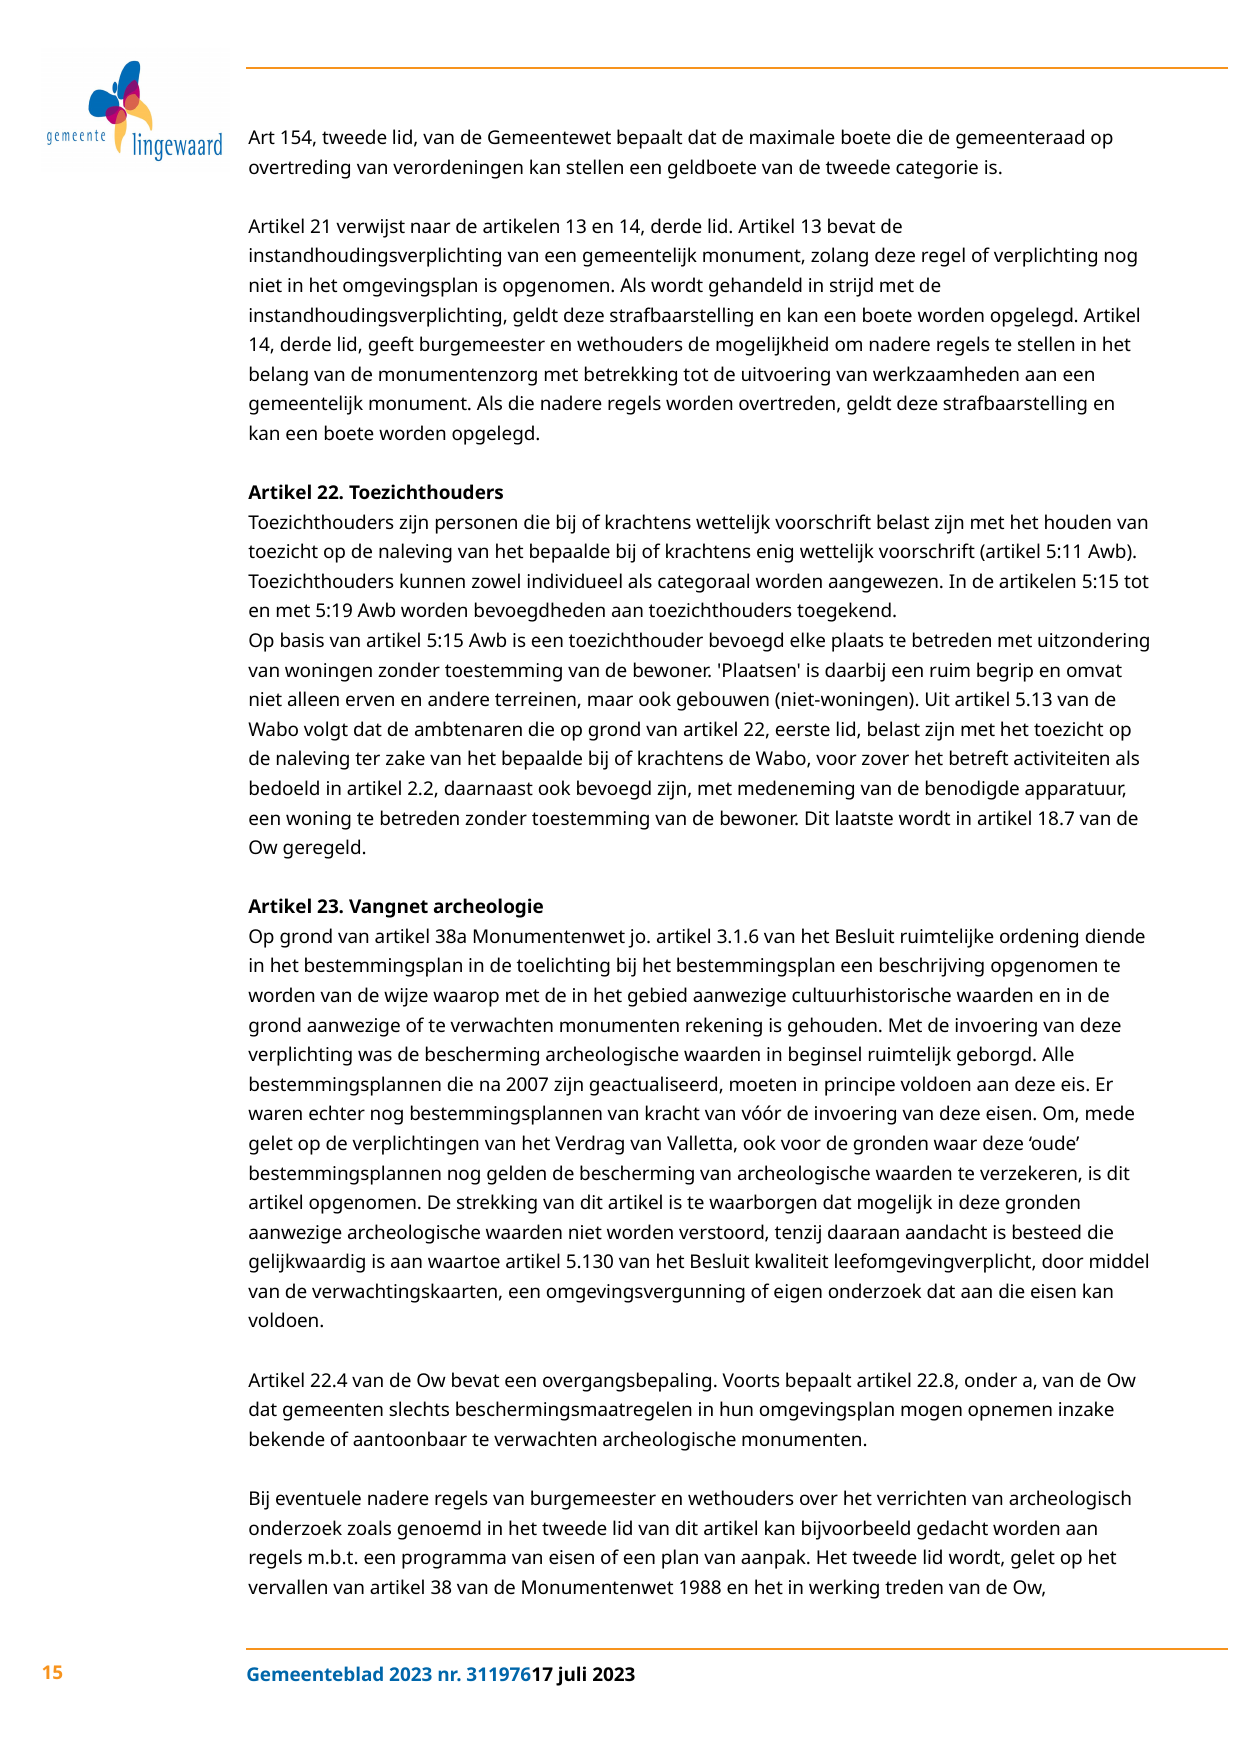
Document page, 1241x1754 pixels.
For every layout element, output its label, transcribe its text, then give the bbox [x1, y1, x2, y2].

text Toezichthouders zijn personen die bij of krachtens wettelijk voorschrift belast zijn met het houden van toezicht op de naleving van het bepaalde bij of krachtens enig wettelijk voorschrift (artikel 5:11 Awb). Toezichthouders kunnen zowel individueel als categoraal worden aangewezen. In de artikelen 5:15 tot en met 5:19 Awb worden bevoegdheden aan toezichthouders toegekend. [248, 509, 1152, 623]
text Artikel 22. Toezichthouders [248, 479, 1152, 505]
text Op basis van artikel 5:15 Awb is een toezichthouder bevoegd elke plaats te betreden met uitzondering van woningen zonder toestemming van de bewoner. 'Plaatsen' is daarbij een ruim begrip en omvat niet alleen erven en andere terreinen, maar ook gebouwen (niet-woningen). Uit artikel 5.13 van de Wabo volgt dat de ambtenaren die op grond van artikel 22, eerste lid, belast zijn met het toezicht op de naleving ter zake van het bepaalde bij of krachtens de Wabo, voor zover het betreft activiteiten als bedoeld in artikel 2.2, daarnaast ook bevoegd zijn, met medeneming van de benodigde apparatuur, een woning te betreden zonder toestemming van de bewoner. Dit laatste wordt in artikel 18.7 van de Ow geregeld. [248, 627, 1152, 860]
text Bij eventuele nadere regels van burgemeester en wethouders over het verrichten van archeologisch onderzoek zoals genoemd in het tweede lid van dit artikel kan bijvoorbeeld gedacht worden aan regels m.b.t. een programma van eisen of een plan van aanpak. Het tweede lid wordt, gelet op het vervallen van artikel 38 van de Monumentenwet 1988 en het in werking treden van de Ow, [248, 1485, 1152, 1600]
text Op grond van artikel 38a Monumentenwet jo. artikel 3.1.6 van het Besluit ruimtelijke ordening diende in het bestemmingsplan in de toelichting bij het bestemmingsplan een beschrijving opgenomen te worden van de wijze waarop met de in het gebied aanwezige cultuurhistorische waarden en in de grond aanwezige of te verwachten monumenten rekening is gehouden. Met de invoering van deze verplichting was de bescherming archeologische waarden in beginsel ruimtelijk geborgd. Alle bestemmingsplannen die na 2007 zijn geactualiseerd, moeten in principe voldoen aan deze eis. Er waren echter nog bestemmingsplannen van kracht van vóór de invoering van deze eisen. Om, mede gelet op de verplichtingen van het Verdrag van Valletta, ook voor de gronden waar deze ‘oude’ bestemmingsplannen nog gelden de bescherming van archeologische waarden te verzekeren, is dit artikel opgenomen. De strekking van dit artikel is te waarborgen dat mogelijk in deze gronden aanwezige archeologische waarden niet worden verstoord, tenzij daaraan aandacht is besteed die gelijkwaardig is aan waartoe artikel 5.130 van het Besluit kwaliteit leefomgevingverplicht, door middel van de verwachtingskaarten, een omgevingsvergunning of eigen onderzoek dat aan die eisen kan voldoen. [248, 923, 1152, 1333]
text Artikel 23. Vangnet archeologie [248, 893, 1152, 919]
text Artikel 22.4 van de Ow bevat een overgangsbepaling. Voorts bepaalt artikel 22.8, onder a, van de Ow dat gemeenten slechts beschermingsmaatregelen in hun omgevingsplan mogen opnemen inzake bekende of aantoonbaar te verwachten archeologische monumenten. [248, 1367, 1152, 1452]
text Art 154, tweede lid, van de Gemeentewet bepaalt dat de maximale boete die de gemeenteraad op overtreding van verordeningen kan stellen een geldboete van de tweede categorie is. [248, 124, 1152, 180]
text Artikel 21 verwijst naar de artikelen 13 en 14, derde lid. Artikel 13 bevat de instandhoudingsverplichting van een gemeentelijk monument, zolang deze regel of verplichting nog niet in het omgevingsplan is opgenomen. Als wordt gehandeld in strijd met de instandhoudingsverplichting, geldt deze strafbaarstelling en kan een boete worden opgelegd. Artikel 14, derde lid, geeft burgemeester en wethouders de mogelijkheid om nadere regels te stellen in het belang van de monumentenzorg met betrekking tot de uitvoering van werkzaamheden aan een gemeentelijk monument. Als die nadere regels worden overtreden, geldt deze strafbaarstelling en kan een boete worden opgelegd. [248, 213, 1152, 446]
picture [41, 47, 231, 172]
